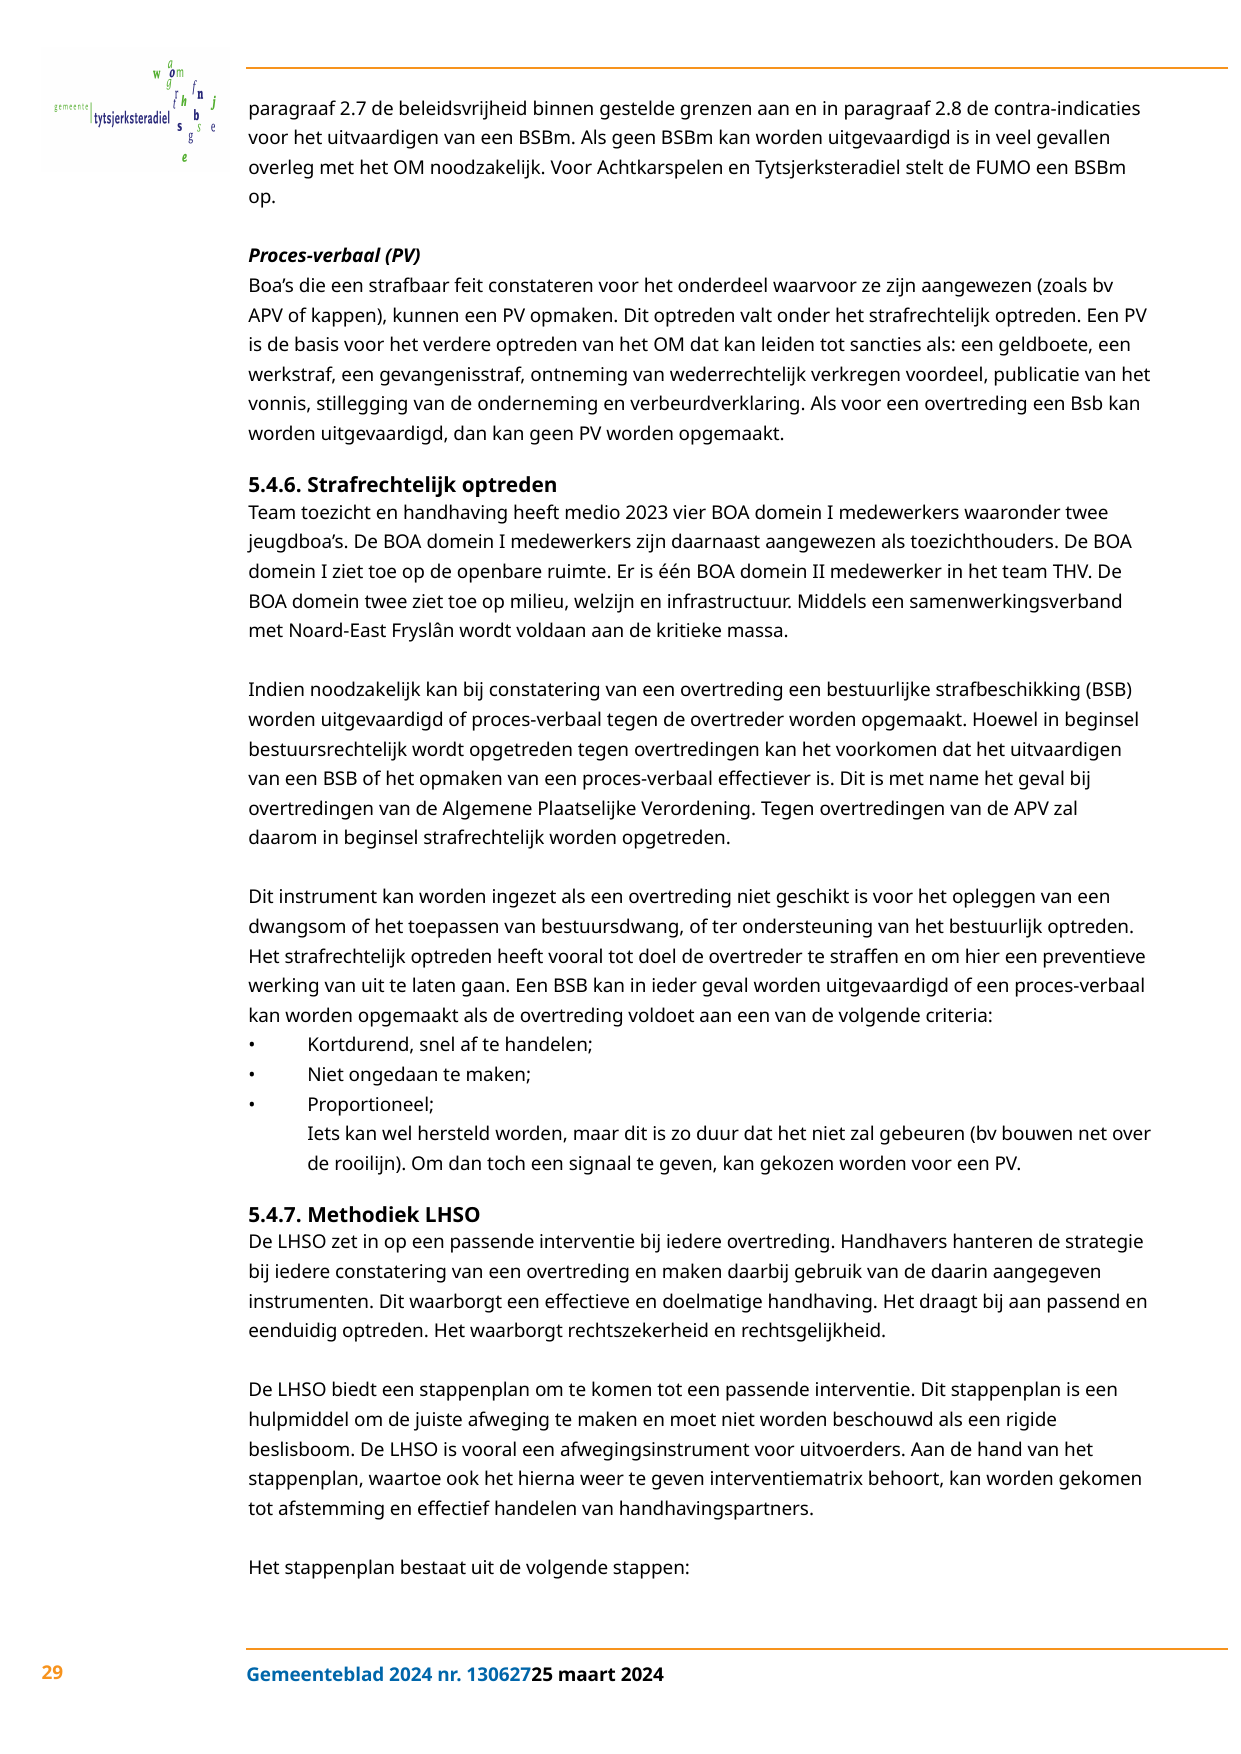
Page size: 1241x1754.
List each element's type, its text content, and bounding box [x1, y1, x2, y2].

text De LHSO zet in op een passende interventie bij iedere overtreding. Handhavers hanteren de strategie bij iedere constatering van een overtreding en maken daarbij gebruik van de daarin aangegeven instrumenten. Dit waarborgt een effectieve en doelmatige handhaving. Het draagt bij aan passend en eenduidig optreden. Het waarborgt rechtszekerheid en rechtsgelijkheid. [248, 1229, 1152, 1343]
text Dit instrument kan worden ingezet als een overtreding niet geschikt is voor het opleggen van een dwangsom of het toepassen van bestuursdwang, of ter ondersteuning van het bestuurlijk optreden. Het strafrechtelijk optreden heeft vooral tot doel de overtreder te straffen en om hier een preventieve werking van uit te laten gaan. Een BSB kan in ieder geval worden uitgevaardigd of een proces-verbaal kan worden opgemaakt als de overtreding voldoet aan een van de volgende criteria: [248, 884, 1152, 1028]
text Indien noodzakelijk kan bij constatering van een overtreding een bestuurlijke strafbeschikking (BSB) worden uitgevaardigd of proces-verbaal tegen de overtreder worden opgemaakt. Hoewel in beginsel bestuursrechtelijk wordt opgetreden tegen overtredingen kan het voorkomen dat het uitvaardigen van een BSB of het opmaken van een proces-verbaal effectiever is. Dit is met name het geval bij overtredingen van de Algemene Plaatselijke Verordening. Tegen overtredingen van de APV zal daarom in beginsel strafrechtelijk worden opgetreden. [248, 677, 1152, 850]
text Het stappenplan bestaat uit de volgende stappen: [248, 1554, 1152, 1580]
text Proces-verbaal (PV) [248, 243, 1152, 268]
text 5.4.6. Strafrechtelijk optreden [248, 471, 1152, 499]
list Proportioneel; [248, 1091, 1152, 1116]
text De LHSO biedt een stappenplan om te komen tot een passende interventie. Dit stappenplan is een hulpmiddel om de juiste afweging te maken en moet niet worden beschouwd als een rigide beslisboom. De LHSO is vooral een afwegingsinstrument voor uitvoerders. Aan de hand van het stappenplan, waartoe ook het hierna weer te geven interventiematrix behoort, kan worden gekomen tot afstemming en effectief handelen van handhavingspartners. [248, 1377, 1152, 1521]
text Team toezicht en handhaving heeft medio 2023 vier BOA domein I medewerkers waaronder twee jeugdboa’s. De BOA domein I medewerkers zijn daarnaast aangewezen als toezichthouders. De BOA domein I ziet toe op de openbare ruimte. Er is één BOA domein II medewerker in het team THV. De BOA domein twee ziet toe op milieu, welzijn en infrastructuur. Middels een samenwerkingsverband met Noard-East Fryslân wordt voldaan aan de kritieke massa. [248, 499, 1152, 643]
list Iets kan wel hersteld worden, maar dit is zo duur dat het niet zal gebeuren (bv bouwen net over de rooilijn). Om dan toch een signaal te geven, kan gekozen worden voor een PV. [248, 1120, 1152, 1176]
picture [41, 47, 231, 172]
list Niet ongedaan te maken; [248, 1061, 1152, 1087]
list Kortdurend, snel af te handelen; [248, 1032, 1152, 1057]
text Boa’s die een strafbaar feit constateren voor het onderdeel waarvoor ze zijn aangewezen (zoals bv APV of kappen), kunnen een PV opmaken. Dit optreden valt onder het strafrechtelijk optreden. Een PV is de basis voor het verdere optreden van het OM dat kan leiden tot sancties als: een geldboete, een werkstraf, een gevangenisstraf, ontneming van wederrechtelijk verkregen voordeel, publicatie van het vonnis, stillegging van de onderneming en verbeurdverklaring. Als voor een overtreding een Bsb kan worden uitgevaardigd, dan kan geen PV worden opgemaakt. [248, 272, 1152, 446]
text paragraaf 2.7 de beleidsvrijheid binnen gestelde grenzen aan en in paragraaf 2.8 de contra-indicaties voor het uitvaardigen van een BSBm. Als geen BSBm kan worden uitgevaardigd is in veel gevallen overleg met het OM noodzakelijk. Voor Achtkarspelen en Tytsjerksteradiel stelt de FUMO een BSBm op. [248, 95, 1152, 209]
text 5.4.7. Methodiek LHSO [248, 1200, 1152, 1229]
